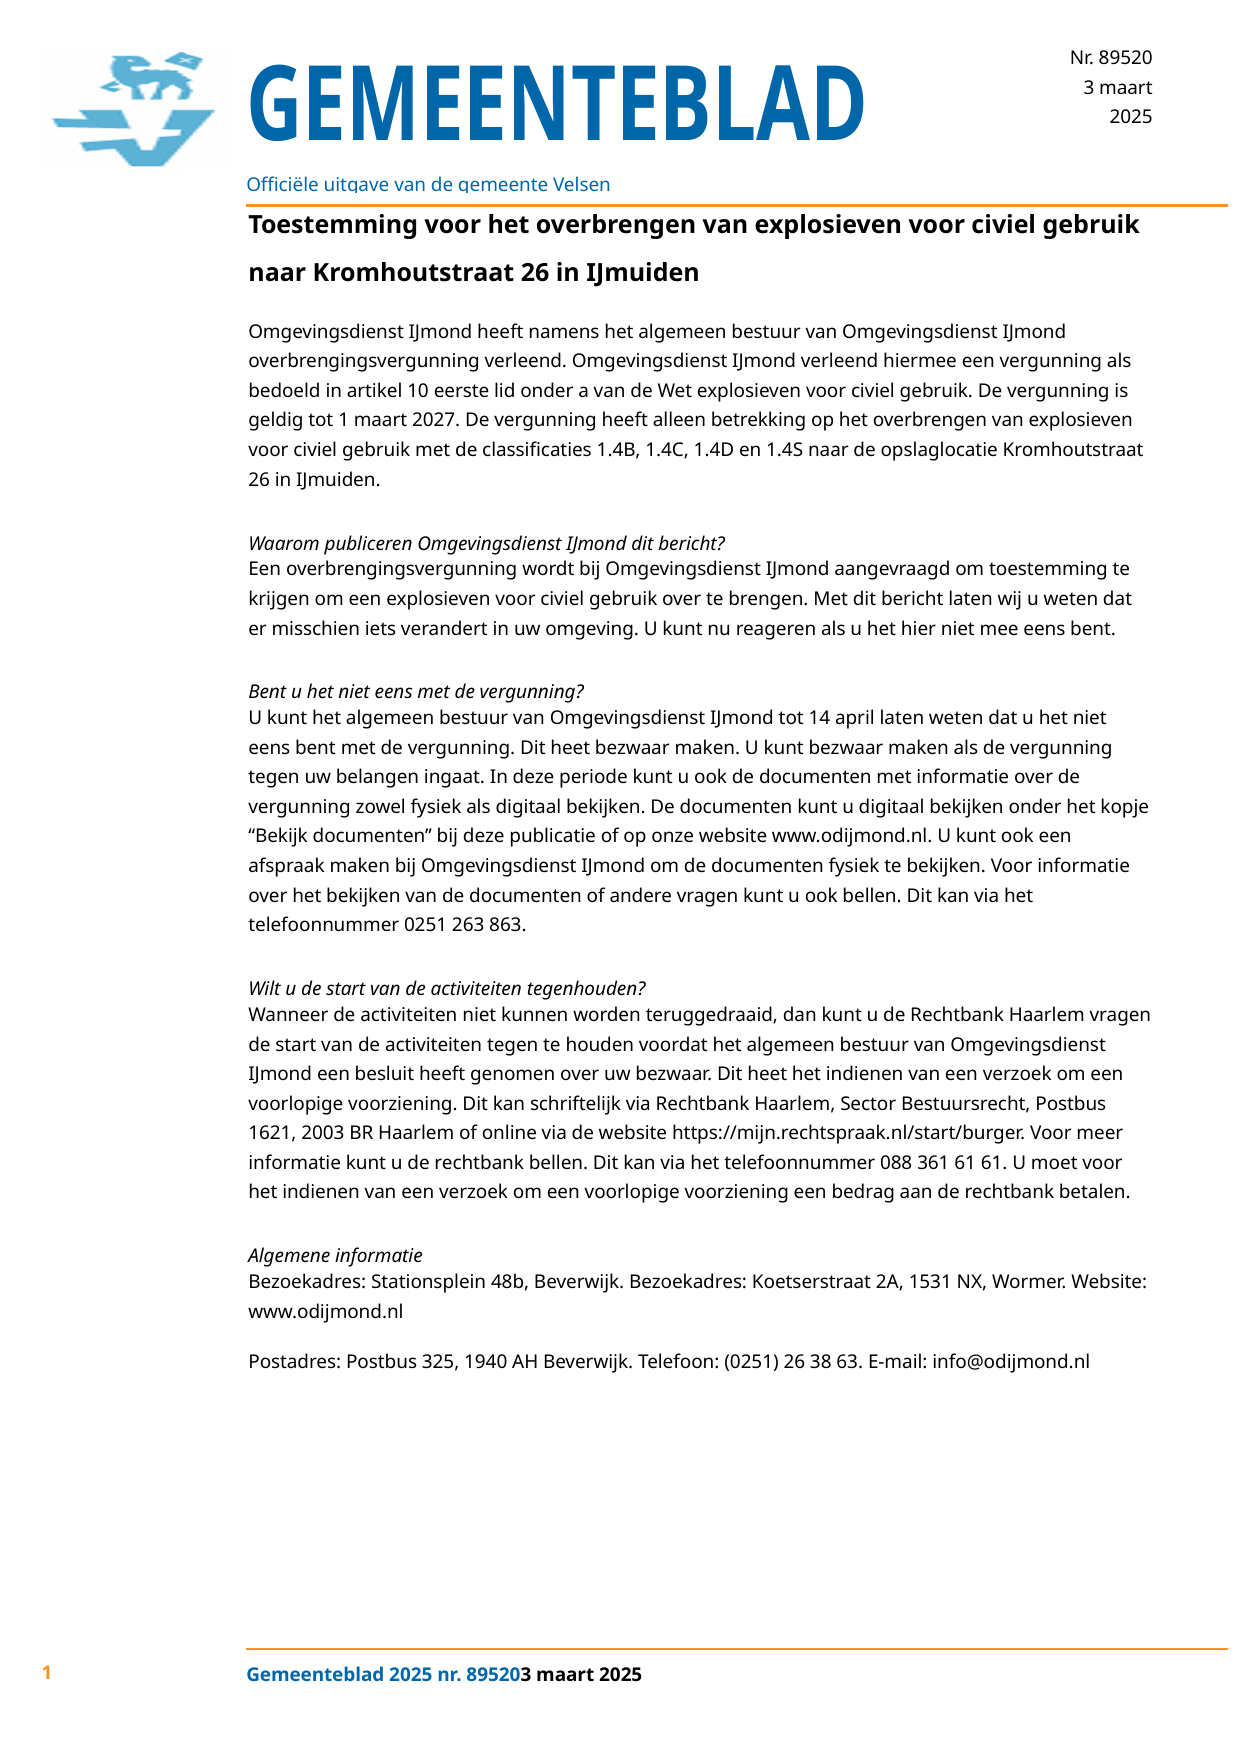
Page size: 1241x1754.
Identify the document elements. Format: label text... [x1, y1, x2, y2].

text Een overbrengingsvergunning wordt bij Omgevingsdienst IJmond aangevraagd om toestemming te krijgen om een explosieven voor civiel gebruik over te brengen. Met dit bericht laten wij u weten dat er misschien iets verandert in uw omgeving. U kunt nu reageren als u het hier niet mee eens bent. [248, 556, 1152, 640]
text Waarom publiceren Omgevingsdienst IJmond dit bericht? [248, 530, 1152, 556]
text Bezoekadres: Stationsplein 48b, Beverwijk. Bezoekadres: Koetserstraat 2A, 1531 NX, Wormer. Website: www.odijmond.nl [248, 1268, 1152, 1324]
text Toestemming voor het overbrengen van explosieven voor civiel gebruik naar Kromhoutstraat 26 in IJmuiden [248, 207, 1152, 288]
picture [41, 47, 231, 172]
text Wilt u de start van de activiteiten tegenhouden? [248, 975, 1152, 1001]
text Wanneer de activiteiten niet kunnen worden teruggedraaid, dan kunt u de Rechtbank Haarlem vragen de start van de activiteiten tegen te houden voordat het algemeen bestuur van Omgevingsdienst IJmond een besluit heeft genomen over uw bezwaar. Dit heet het indienen van een verzoek om een voorlopige voorziening. Dit kan schriftelijk via Rechtbank Haarlem, Sector Bestuursrecht, Postbus 1621, 2003 BR Haarlem of online via de website https://mijn.rechtspraak.nl/start/burger. Voor meer informatie kunt u de rechtbank bellen. Dit kan via het telefoonnummer 088 361 61 61. U moet voor het indienen van een verzoek om een voorlopige voorziening een bedrag aan de rechtbank betalen. [248, 1001, 1152, 1204]
text Postadres: Postbus 325, 1940 AH Beverwijk. Telefoon: (0251) 26 38 63. E-mail: info@odijmond.nl [248, 1348, 1152, 1374]
text Bent u het niet eens met de vergunning? [248, 679, 1152, 704]
text Omgevingsdienst IJmond heeft namens het algemeen bestuur van Omgevingsdienst IJmond overbrengingsvergunning verleend. Omgevingsdienst IJmond verleend hiermee een vergunning als bedoeld in artikel 10 eerste lid onder a van de Wet explosieven voor civiel gebruik. De vergunning is geldig tot 1 maart 2027. De vergunning heeft alleen betrekking op het overbrengen van explosieven voor civiel gebruik met de classificaties 1.4B, 1.4C, 1.4D en 1.4S naar de opslaglocatie Kromhoutstraat 26 in IJmuiden. [248, 318, 1152, 492]
text Algemene informatie [248, 1243, 1152, 1268]
text U kunt het algemeen bestuur van Omgevingsdienst IJmond tot 14 april laten weten dat u het niet eens bent met de vergunning. Dit heet bezwaar maken. U kunt bezwaar maken als de vergunning tegen uw belangen ingaat. In deze periode kunt u ook de documenten met informatie over de vergunning zowel fysiek als digitaal bekijken. De documenten kunt u digitaal bekijken onder het kopje “Bekijk documenten” bij deze publicatie of op onze website www.odijmond.nl. U kunt ook een afspraak maken bij Omgevingsdienst IJmond om de documenten fysiek te bekijken. Voor informatie over het bekijken van de documenten of andere vragen kunt u ook bellen. Dit kan via het telefoonnummer 0251 263 863. [248, 704, 1152, 937]
